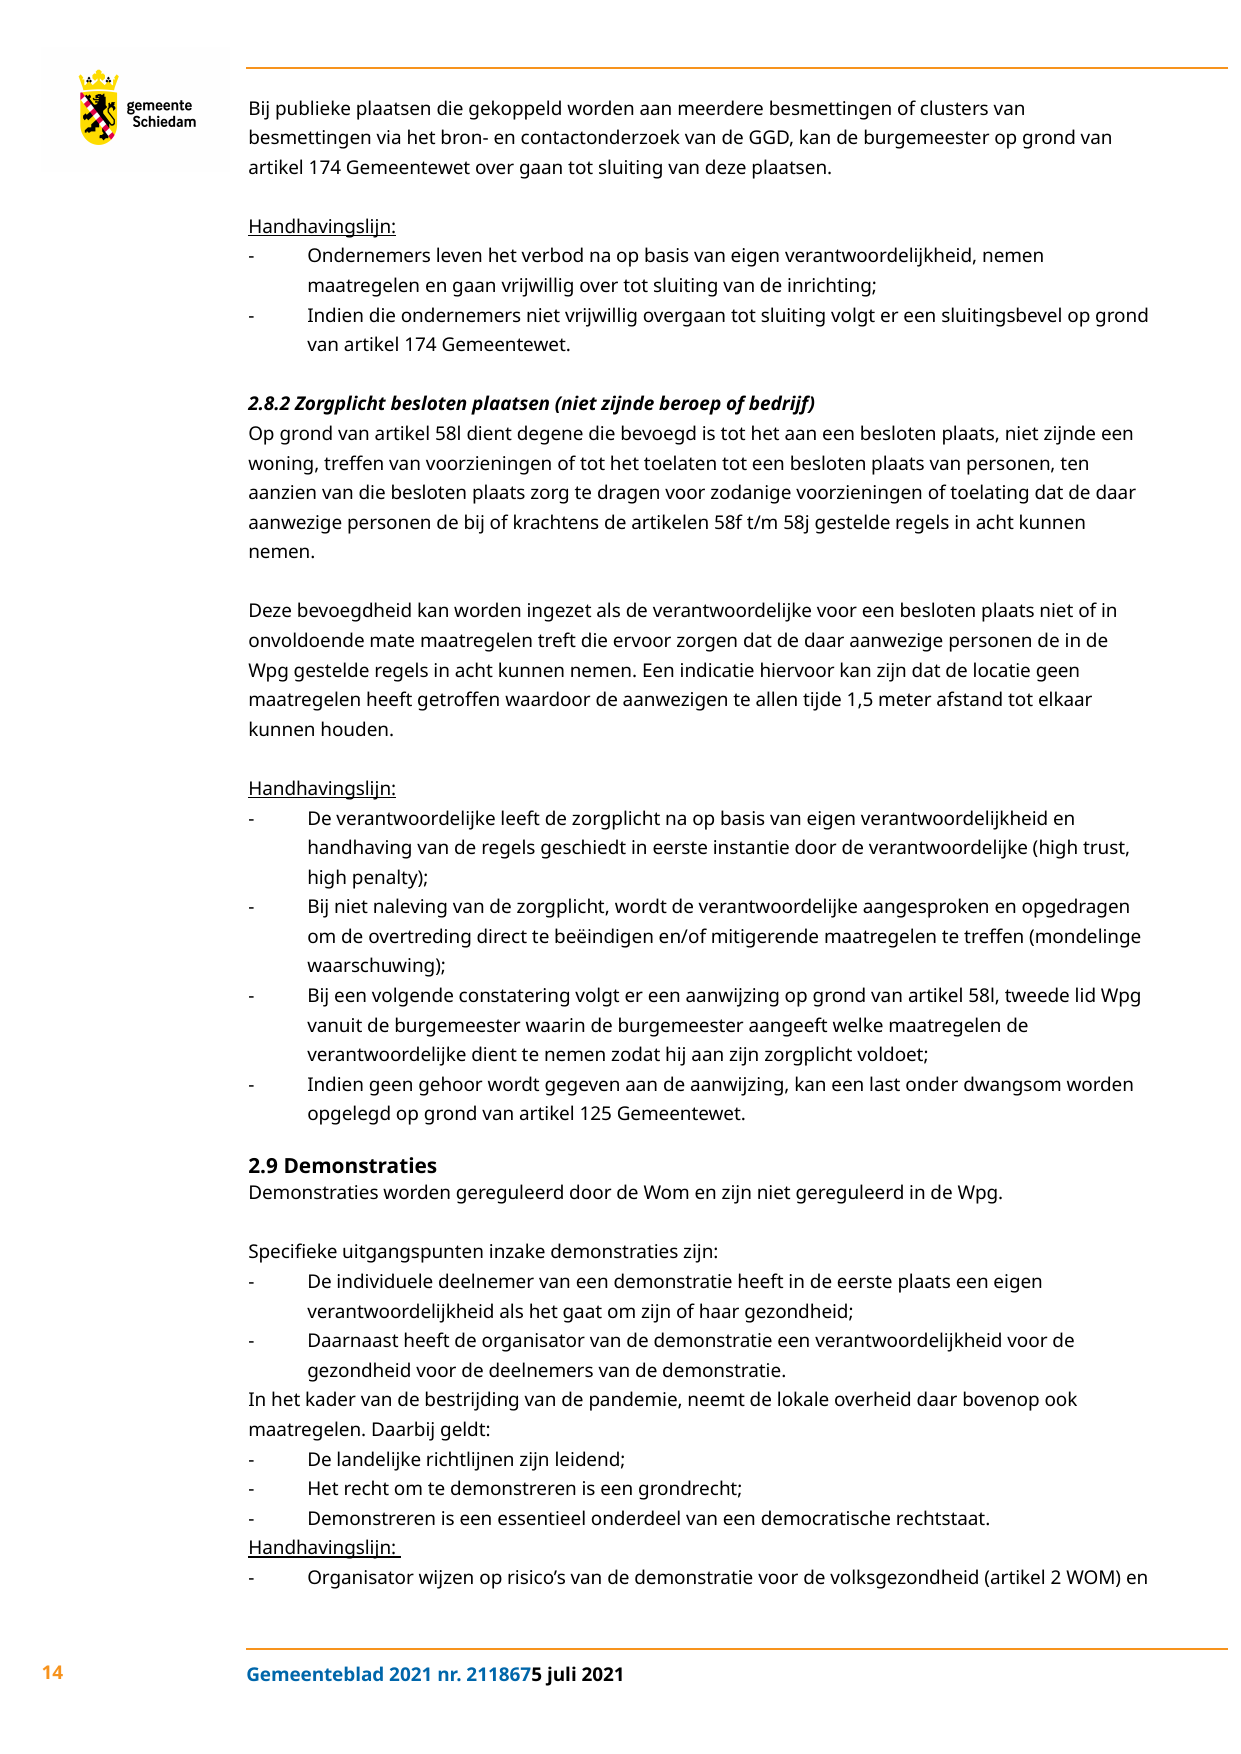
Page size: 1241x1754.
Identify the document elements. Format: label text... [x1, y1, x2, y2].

text Bij publieke plaatsen die gekoppeld worden aan meerdere besmettingen of clusters van besmettingen via het bron- en contactonderzoek van de GGD, kan de burgemeester op grond van artikel 174 Gemeentewet over gaan tot sluiting van deze plaatsen. [248, 95, 1152, 180]
text Handhavingslijn: [248, 775, 1152, 801]
text Handhavingslijn: [248, 213, 1152, 239]
list Ondernemers leven het verbod na op basis van eigen verantwoordelijkheid, nemen maatregelen en gaan vrijwillig over tot sluiting van de inrichting; [248, 243, 1152, 298]
text 2.9 Demonstraties [248, 1151, 1152, 1179]
text 2.8.2 Zorgplicht besloten plaatsen (niet zijnde beroep of bedrijf) [248, 391, 1152, 416]
list De individuele deelnemer van een demonstratie heeft in de eerste plaats een eigen verantwoordelijkheid als het gaat om zijn of haar gezondheid; [248, 1268, 1152, 1323]
list Indien geen gehoor wordt gegeven aan de aanwijzing, kan een last onder dwangsom worden opgelegd op grond van artikel 125 Gemeentewet. [248, 1071, 1152, 1126]
picture [41, 47, 231, 172]
text Handhavingslijn: [248, 1534, 1152, 1560]
text Specifieke uitgangspunten inzake demonstraties zijn: [248, 1239, 1152, 1264]
text Op grond van artikel 58l dient degene die bevoegd is tot het aan een besloten plaats, niet zijnde een woning, treffen van voorzieningen of tot het toelaten tot een besloten plaats van personen, ten aanzien van die besloten plaats zorg te dragen voor zodanige voorzieningen of toelating dat de daar aanwezige personen de bij of krachtens de artikelen 58f t/m 58j gestelde regels in acht kunnen nemen. [248, 420, 1152, 564]
list Het recht om te demonstreren is een grondrecht; [248, 1475, 1152, 1501]
text Demonstraties worden gereguleerd door de Wom en zijn niet gereguleerd in de Wpg. [248, 1179, 1152, 1205]
list Bij een volgende constatering volgt er een aanwijzing op grond van artikel 58l, tweede lid Wpg vanuit de burgemeester waarin de burgemeester aangeeft welke maatregelen de verantwoordelijke dient te nemen zodat hij aan zijn zorgplicht voldoet; [248, 982, 1152, 1067]
list Organisator wijzen op risico’s van de demonstratie voor de volksgezondheid (artikel 2 WOM) en [248, 1564, 1152, 1590]
list De verantwoordelijke leeft de zorgplicht na op basis van eigen verantwoordelijkheid en handhaving van de regels geschiedt in eerste instantie door de verantwoordelijke (high trust, high penalty); [248, 805, 1152, 890]
text Deze bevoegdheid kan worden ingezet als de verantwoordelijke voor een besloten plaats niet of in onvoldoende mate maatregelen treft die ervoor zorgen dat de daar aanwezige personen de in de Wpg gestelde regels in acht kunnen nemen. Een indicatie hiervoor kan zijn dat de locatie geen maatregelen heeft getroffen waardoor de aanwezigen te allen tijde 1,5 meter afstand tot elkaar kunnen houden. [248, 598, 1152, 742]
list Bij niet naleving van de zorgplicht, wordt de verantwoordelijke aangesproken en opgedragen om de overtreding direct te beëindigen en/of mitigerende maatregelen te treffen (mondelinge waarschuwing); [248, 893, 1152, 978]
list Daarnaast heeft de organisator van de demonstratie een verantwoordelijkheid voor de gezondheid voor de deelnemers van de demonstratie. [248, 1327, 1152, 1383]
list Demonstreren is een essentieel onderdeel van een democratische rechtstaat. [248, 1505, 1152, 1531]
text In het kader van de bestrijding van de pandemie, neemt de lokale overheid daar bovenop ook maatregelen. Daarbij geldt: [248, 1387, 1152, 1442]
list Indien die ondernemers niet vrijwillig overgaan tot sluiting volgt er een sluitingsbevel op grond van artikel 174 Gemeentewet. [248, 302, 1152, 357]
list De landelijke richtlijnen zijn leidend; [248, 1446, 1152, 1471]
